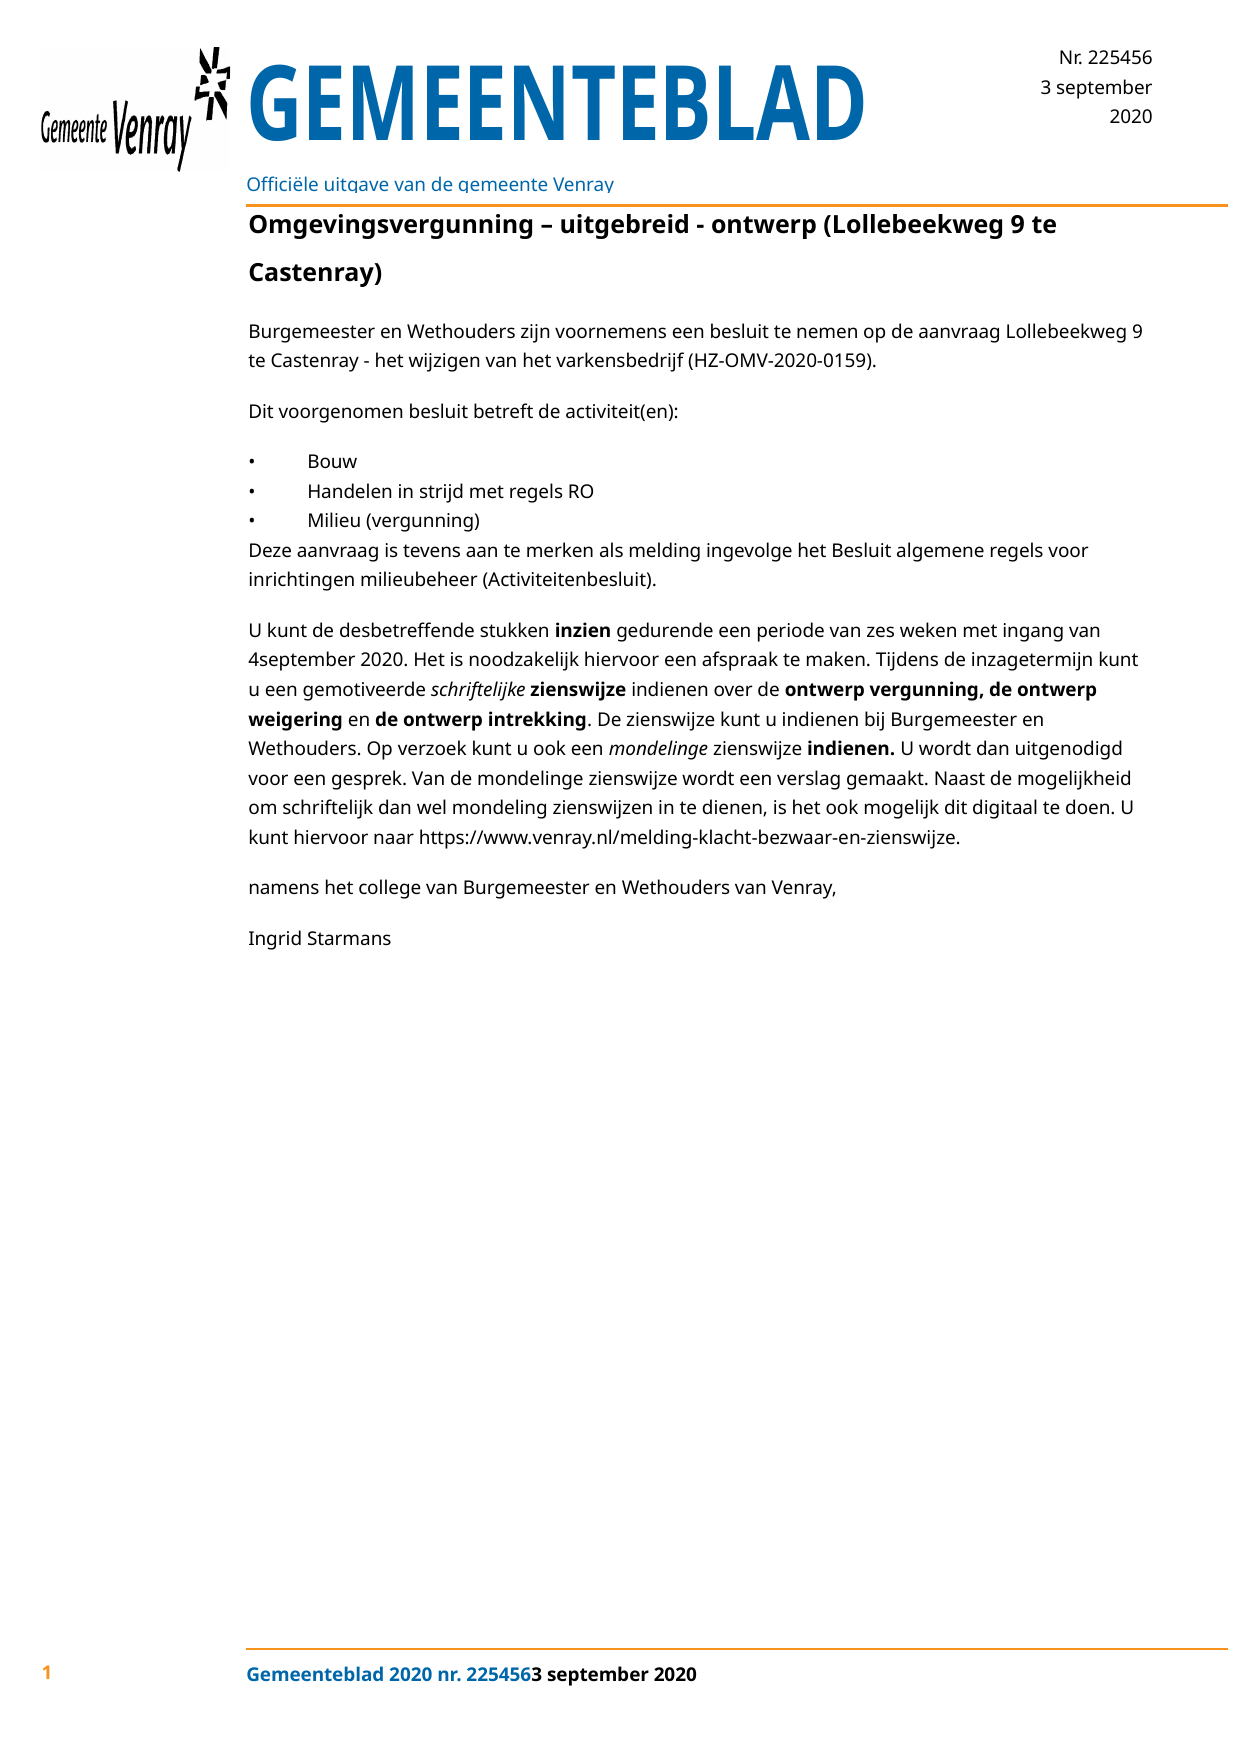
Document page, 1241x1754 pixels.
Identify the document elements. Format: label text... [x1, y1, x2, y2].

text namens het college van Burgemeester en Wethouders van Venray, [248, 874, 1152, 900]
picture [41, 47, 231, 172]
text Deze aanvraag is tevens aan te merken als melding ingevolge het Besluit algemene regels voor inrichtingen milieubeheer (Activiteitenbesluit). [248, 537, 1152, 592]
text U kunt de desbetreffende stukken inzien gedurende een periode van zes weken met ingang van 4september 2020. Het is noodzakelijk hiervoor een afspraak te maken. Tijdens de inzagetermijn kunt u een gemotiveerde schriftelijke zienswijze indienen over de ontwerp vergunning, de ontwerp weigering en de ontwerp intrekking. De zienswijze kunt u indienen bij Burgemeester en Wethouders. Op verzoek kunt u ook een mondelinge zienswijze indienen. U wordt dan uitgenodigd voor een gesprek. Van de mondelinge zienswijze wordt een verslag gemaakt. Naast de mogelijkheid om schriftelijk dan wel mondeling zienswijzen in te dienen, is het ook mogelijk dit digitaal te doen. U kunt hiervoor naar https://www.venray.nl/melding-klacht-bezwaar-en-zienswijze. [248, 617, 1152, 850]
list Bouw [248, 448, 1152, 474]
text Dit voorgenomen besluit betreft de activiteit(en): [248, 398, 1152, 424]
text Omgevingsvergunning – uitgebreid - ontwerp (Lollebeekweg 9 te Castenray) [248, 207, 1152, 288]
list Milieu (vergunning) [248, 507, 1152, 533]
list Handelen in strijd met regels RO [248, 478, 1152, 504]
text Burgemeester en Wethouders zijn voornemens een besluit te nemen op de aanvraag Lollebeekweg 9 te Castenray - het wijzigen van het varkensbedrijf (HZ-OMV-2020-0159). [248, 318, 1152, 373]
text Ingrid Starmans [248, 925, 1152, 951]
